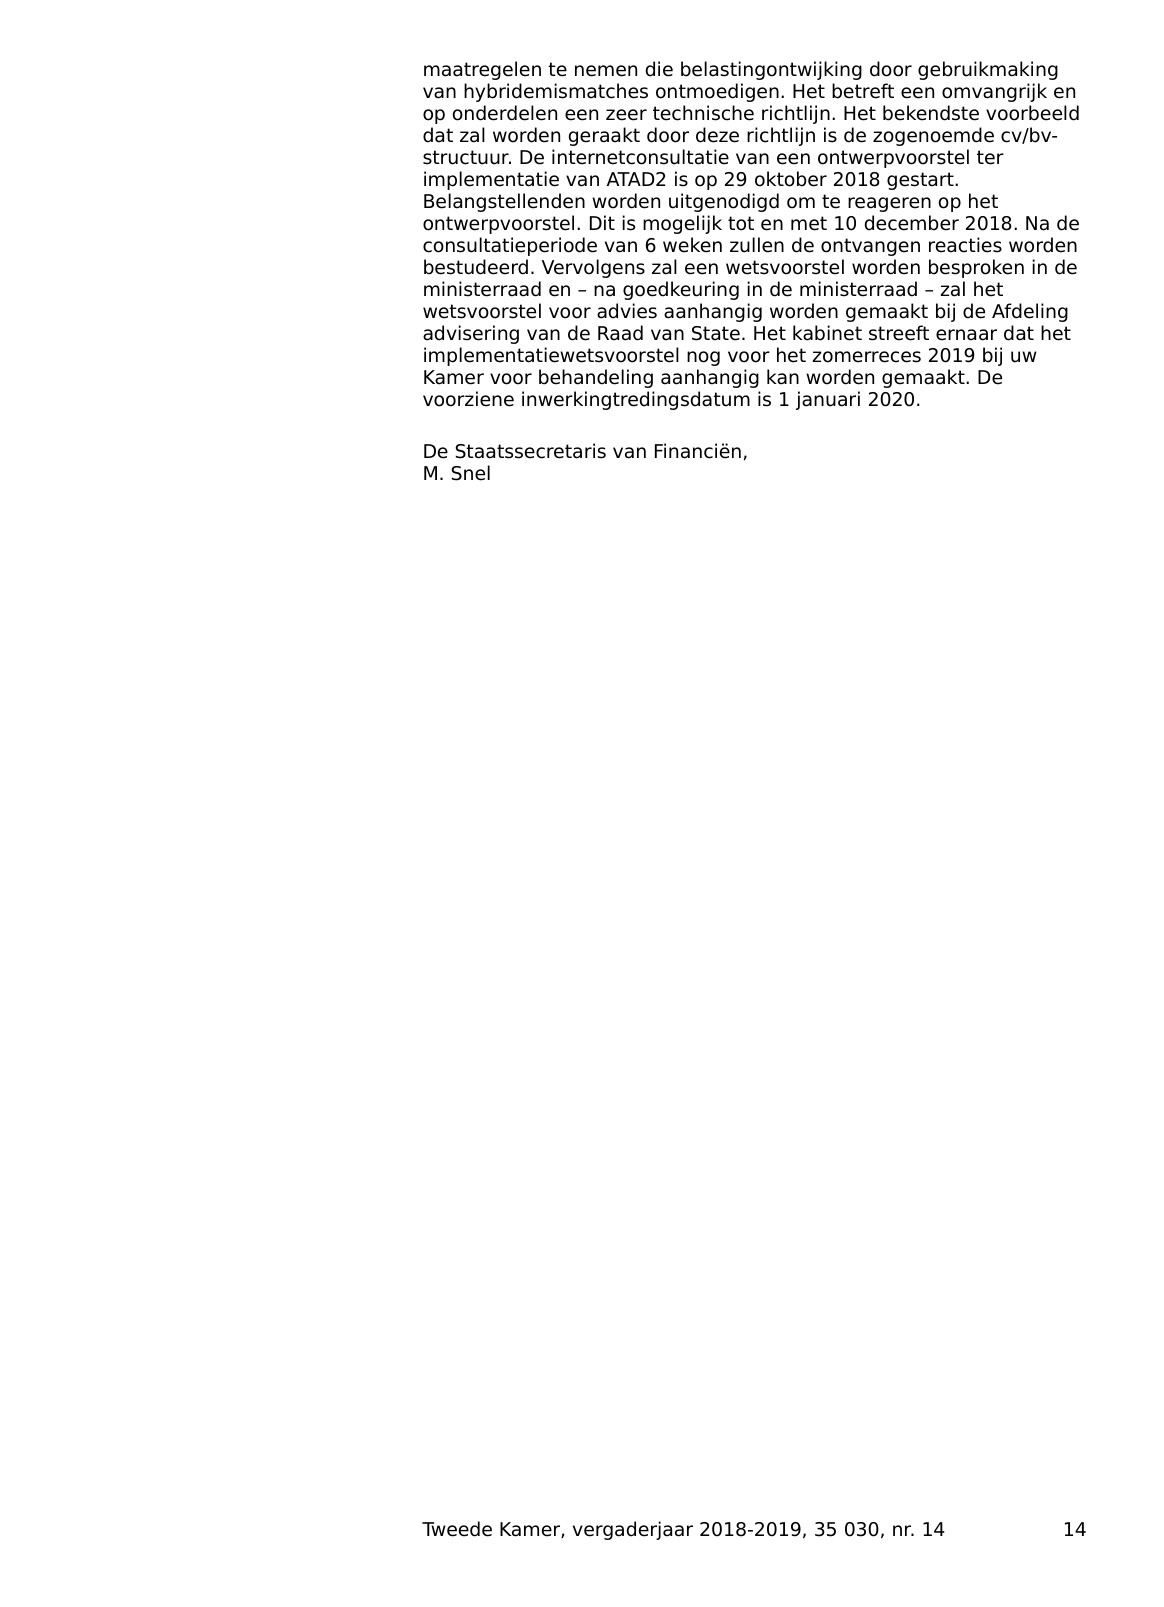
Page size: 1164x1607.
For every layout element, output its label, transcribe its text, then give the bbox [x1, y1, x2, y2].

text maatregelen te nemen die belastingontwijking door gebruikmaking van hybridemismatches ontmoedigen. Het betreft een omvangrijk en op onderdelen een zeer technische richtlijn. Het bekendste voorbeeld dat zal worden geraakt door deze richtlijn is de zogenoemde cv/bv-structuur. De internetconsultatie van een ontwerpvoorstel ter implementatie van ATAD2 is op 29 oktober 2018 gestart. Belangstellenden worden uitgenodigd om te reageren op het ontwerpvoorstel. Dit is mogelijk tot en met 10 december 2018. Na de consultatieperiode van 6 weken zullen de ontvangen reacties worden bestudeerd. Vervolgens zal een wetsvoorstel worden besproken in de ministerraad en – na goedkeuring in de ministerraad – zal het wetsvoorstel voor advies aanhangig worden gemaakt bij de Afdeling advisering van de Raad van State. Het kabinet streeft ernaar dat het implementatiewetsvoorstel nog voor het zomerreces 2019 bij uw Kamer voor behandeling aanhangig kan worden gemaakt. De voorziene inwerkingtredingsdatum is 1 januari 2020. [422, 59, 1087, 411]
text De Staatssecretaris van Financiën, M. Snel [422, 441, 1087, 485]
